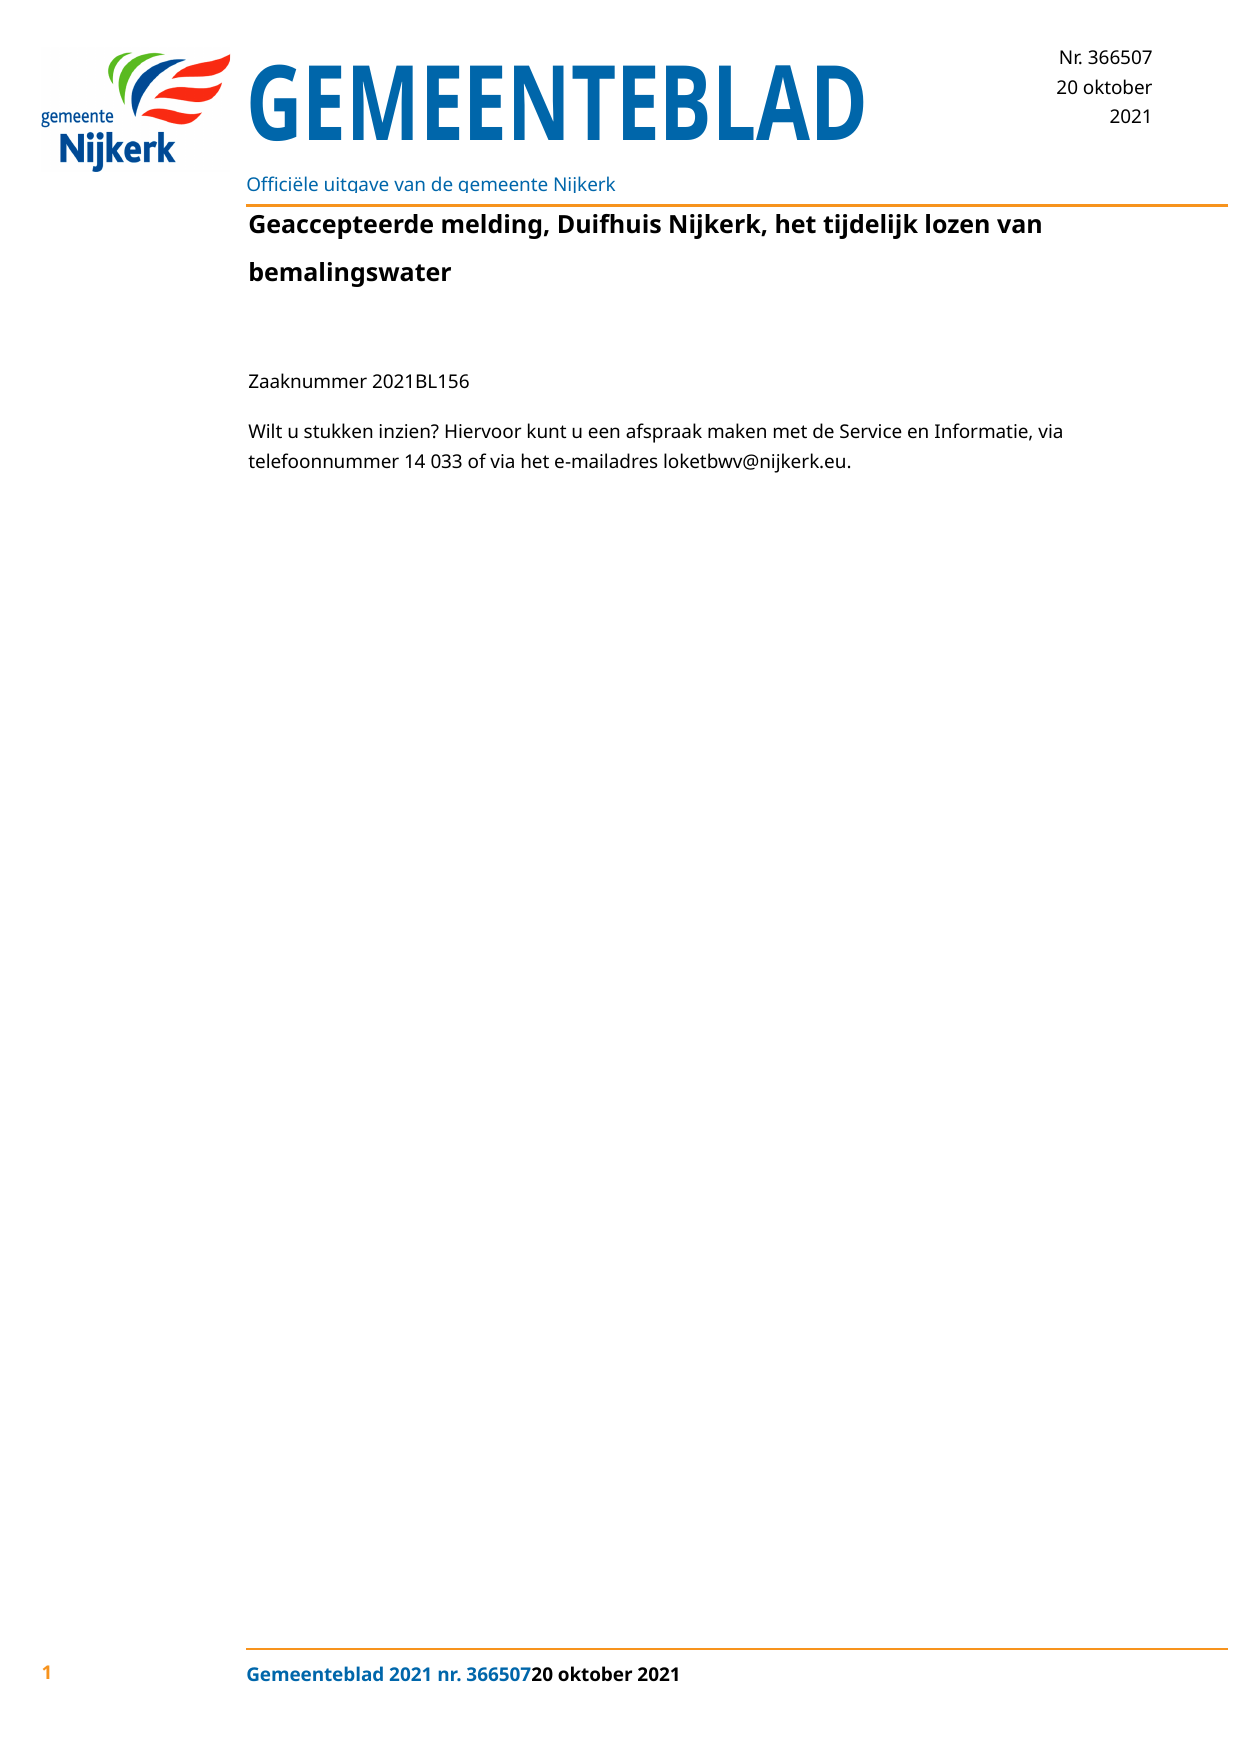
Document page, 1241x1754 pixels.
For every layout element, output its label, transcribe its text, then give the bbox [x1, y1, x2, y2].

picture [41, 47, 231, 172]
text Geaccepteerde melding, Duifhuis Nijkerk, het tijdelijk lozen van bemalingswater [248, 207, 1152, 288]
text Wilt u stukken inzien? Hiervoor kunt u een afspraak maken met de Service en Informatie, via telefoonnummer 14 033 of via het e-mailadres loketbwv@nijkerk.eu. [248, 419, 1152, 474]
text Zaaknummer 2021BL156 [248, 368, 1152, 394]
